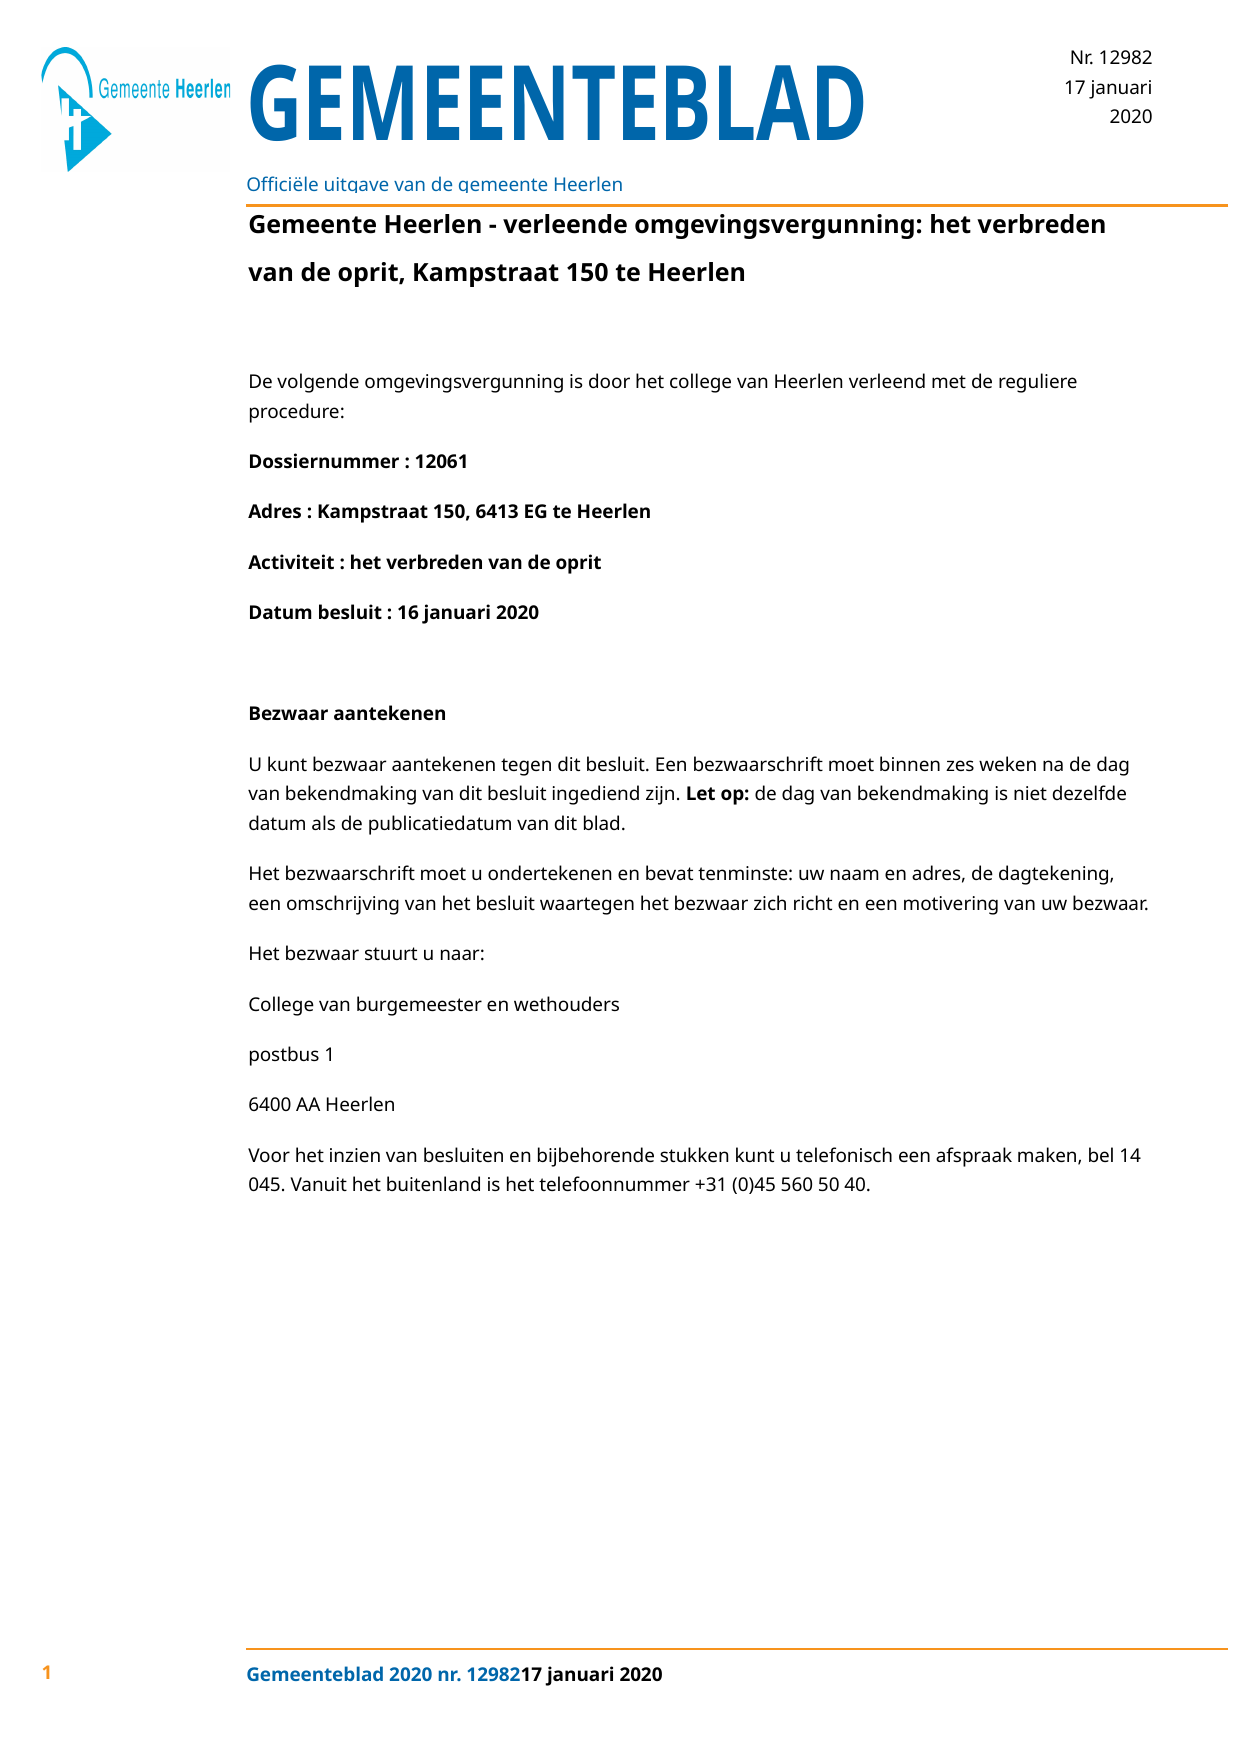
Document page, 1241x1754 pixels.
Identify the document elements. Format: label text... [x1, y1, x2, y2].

text Voor het inzien van besluiten en bijbehorende stukken kunt u telefonisch een afspraak maken, bel 14 045. Vanuit het buitenland is het telefoonnummer +31 (0)45 560 50 40. [248, 1142, 1152, 1197]
text Datum besluit : 16 januari 2020 [248, 599, 1152, 625]
text U kunt bezwaar aantekenen tegen dit besluit. Een bezwaarschrift moet binnen zes weken na de dag van bekendmaking van dit besluit ingediend zijn. Let op: de dag van bekendmaking is niet dezelfde datum als de publicatiedatum van dit blad. [248, 751, 1152, 836]
text Het bezwaar stuurt u naar: [248, 940, 1152, 966]
text Gemeente Heerlen - verleende omgevingsvergunning: het verbreden van de oprit, Kampstraat 150 te Heerlen [248, 207, 1152, 288]
text Activiteit : het verbreden van de oprit [248, 549, 1152, 575]
picture [41, 47, 59, 70]
text Het bezwaarschrift moet u ondertekenen en bevat tenminste: uw naam en adres, de dagtekening, een omschrijving van het besluit waartegen het bezwaar zich richt en een motivering van uw bezwaar. [248, 860, 1152, 916]
text Dossiernummer : 12061 [248, 448, 1152, 474]
text 6400 AA Heerlen [248, 1092, 1152, 1117]
text De volgende omgevingsvergunning is door het college van Heerlen verleend met de reguliere procedure: [248, 368, 1152, 424]
text Adres : Kampstraat 150, 6413 EG te Heerlen [248, 499, 1152, 524]
text postbus 1 [248, 1041, 1152, 1067]
text Bezwaar aantekenen [248, 700, 1152, 726]
picture [41, 47, 231, 172]
text College van burgemeester en wethouders [248, 991, 1152, 1017]
